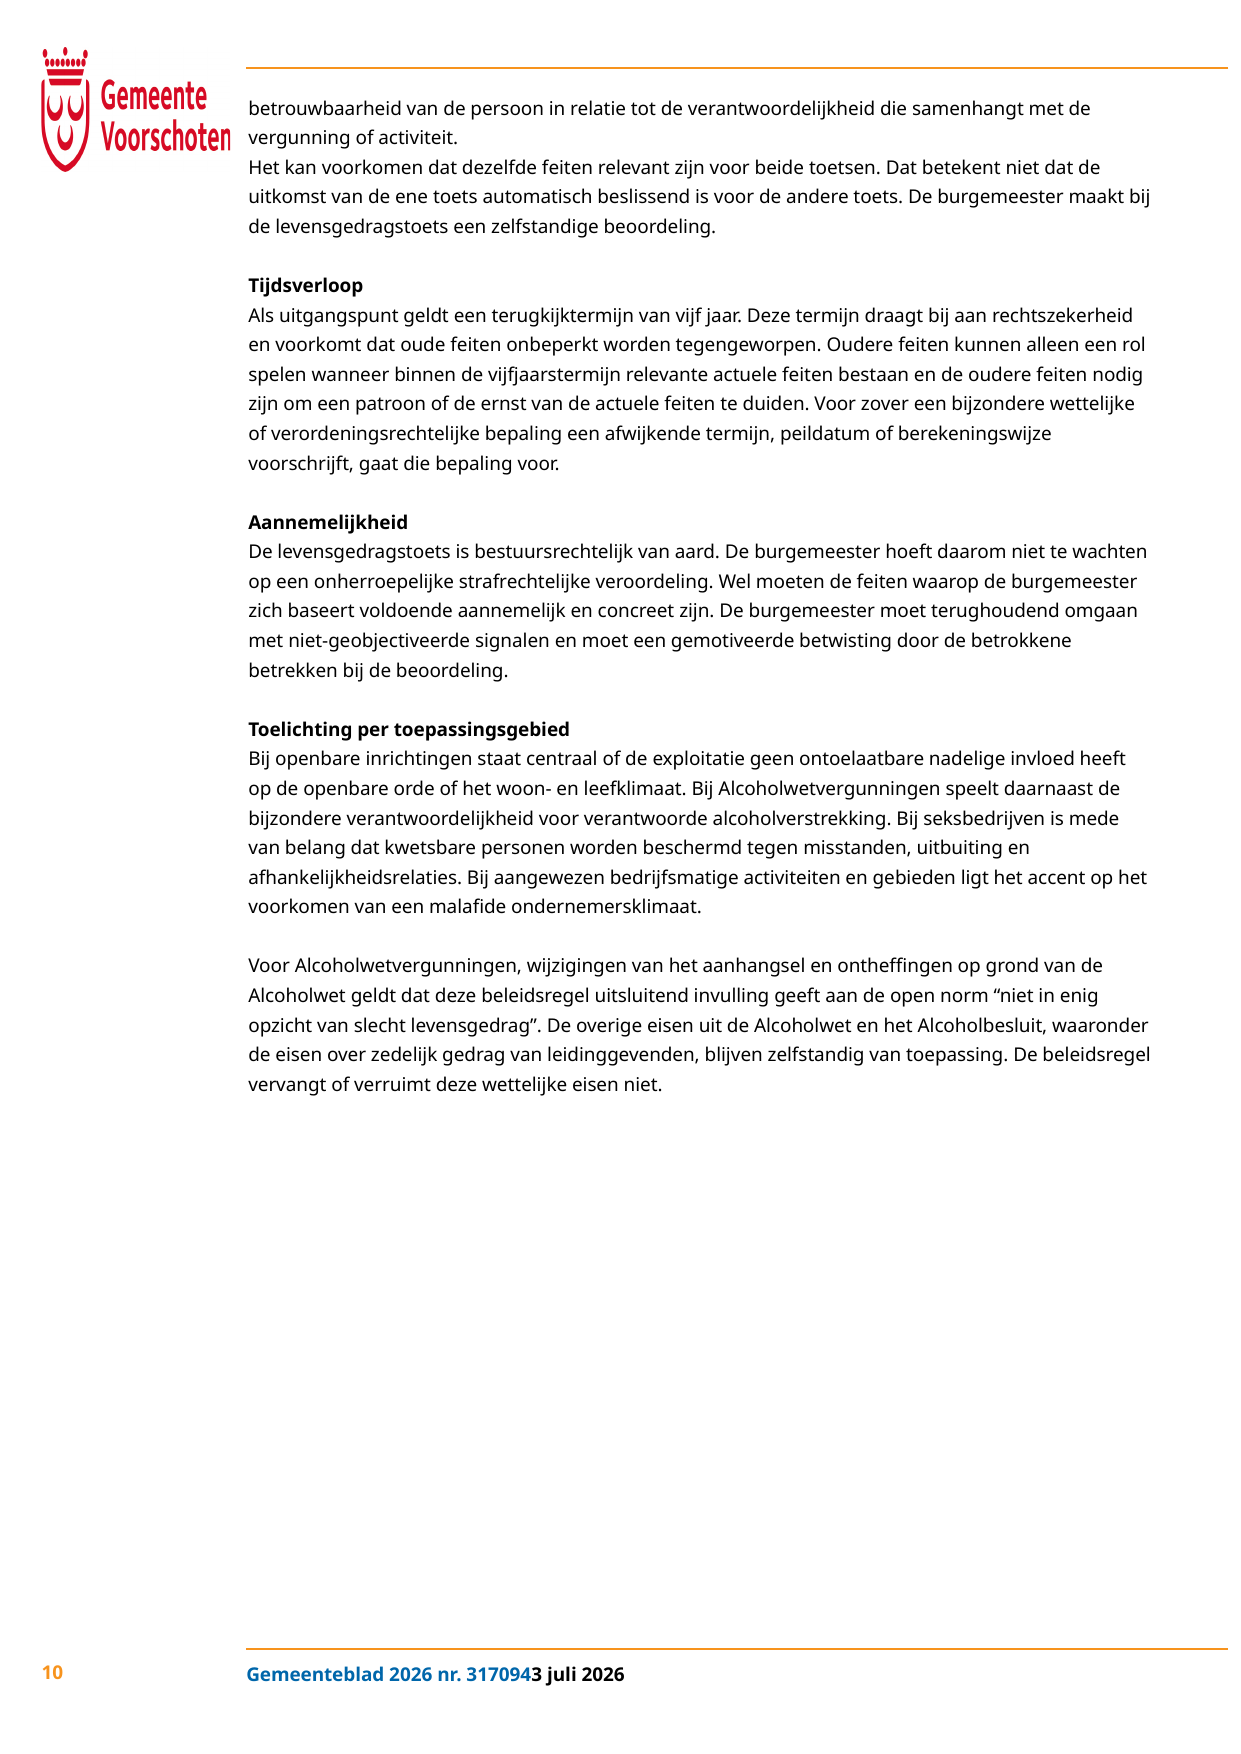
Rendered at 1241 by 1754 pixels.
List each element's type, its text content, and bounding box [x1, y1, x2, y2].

picture [41, 47, 231, 172]
text De levensgedragstoets is bestuursrechtelijk van aard. De burgemeester hoeft daarom niet te wachten op een onherroepelijke strafrechtelijke veroordeling. Wel moeten de feiten waarop de burgemeester zich baseert voldoende aannemelijk en concreet zijn. De burgemeester moet terughoudend omgaan met niet-geobjectiveerde signalen en moet een gemotiveerde betwisting door de betrokkene betrekken bij de beoordeling. [248, 538, 1152, 683]
text betrouwbaarheid van de persoon in relatie tot de verantwoordelijkheid die samenhangt met de vergunning of activiteit. [248, 95, 1152, 150]
text Aannemelijkheid [248, 509, 1152, 535]
text Toelichting per toepassingsgebied [248, 716, 1152, 742]
text Bij openbare inrichtingen staat centraal of de exploitatie geen ontoelaatbare nadelige invloed heeft op de openbare orde of het woon- en leefklimaat. Bij Alcoholwetvergunningen speelt daarnaast de bijzondere verantwoordelijkheid voor verantwoorde alcoholverstrekking. Bij seksbedrijven is mede van belang dat kwetsbare personen worden beschermd tegen misstanden, uitbuiting en afhankelijkheidsrelaties. Bij aangewezen bedrijfsmatige activiteiten en gebieden ligt het accent op het voorkomen van een malafide ondernemersklimaat. [248, 746, 1152, 919]
text Tijdsverloop [248, 272, 1152, 298]
text Voor Alcoholwetvergunningen, wijzigingen van het aanhangsel en ontheffingen op grond van de Alcoholwet geldt dat deze beleidsregel uitsluitend invulling geeft aan de open norm “niet in enig opzicht van slecht levensgedrag”. De overige eisen uit de Alcoholwet en het Alcoholbesluit, waaronder de eisen over zedelijk gedrag van leidinggevenden, blijven zelfstandig van toepassing. De beleidsregel vervangt of verruimt deze wettelijke eisen niet. [248, 953, 1152, 1097]
text Het kan voorkomen dat dezelfde feiten relevant zijn voor beide toetsen. Dat betekent niet dat de uitkomst van de ene toets automatisch beslissend is voor de andere toets. De burgemeester maakt bij de levensgedragstoets een zelfstandige beoordeling. [248, 154, 1152, 239]
text Als uitgangspunt geldt een terugkijktermijn van vijf jaar. Deze termijn draagt bij aan rechtszekerheid en voorkomt dat oude feiten onbeperkt worden tegengeworpen. Oudere feiten kunnen alleen een rol spelen wanneer binnen de vijfjaarstermijn relevante actuele feiten bestaan en de oudere feiten nodig zijn om een patroon of de ernst van de actuele feiten te duiden. Voor zover een bijzondere wettelijke of verordeningsrechtelijke bepaling een afwijkende termijn, peildatum of berekeningswijze voorschrijft, gaat die bepaling voor. [248, 302, 1152, 476]
